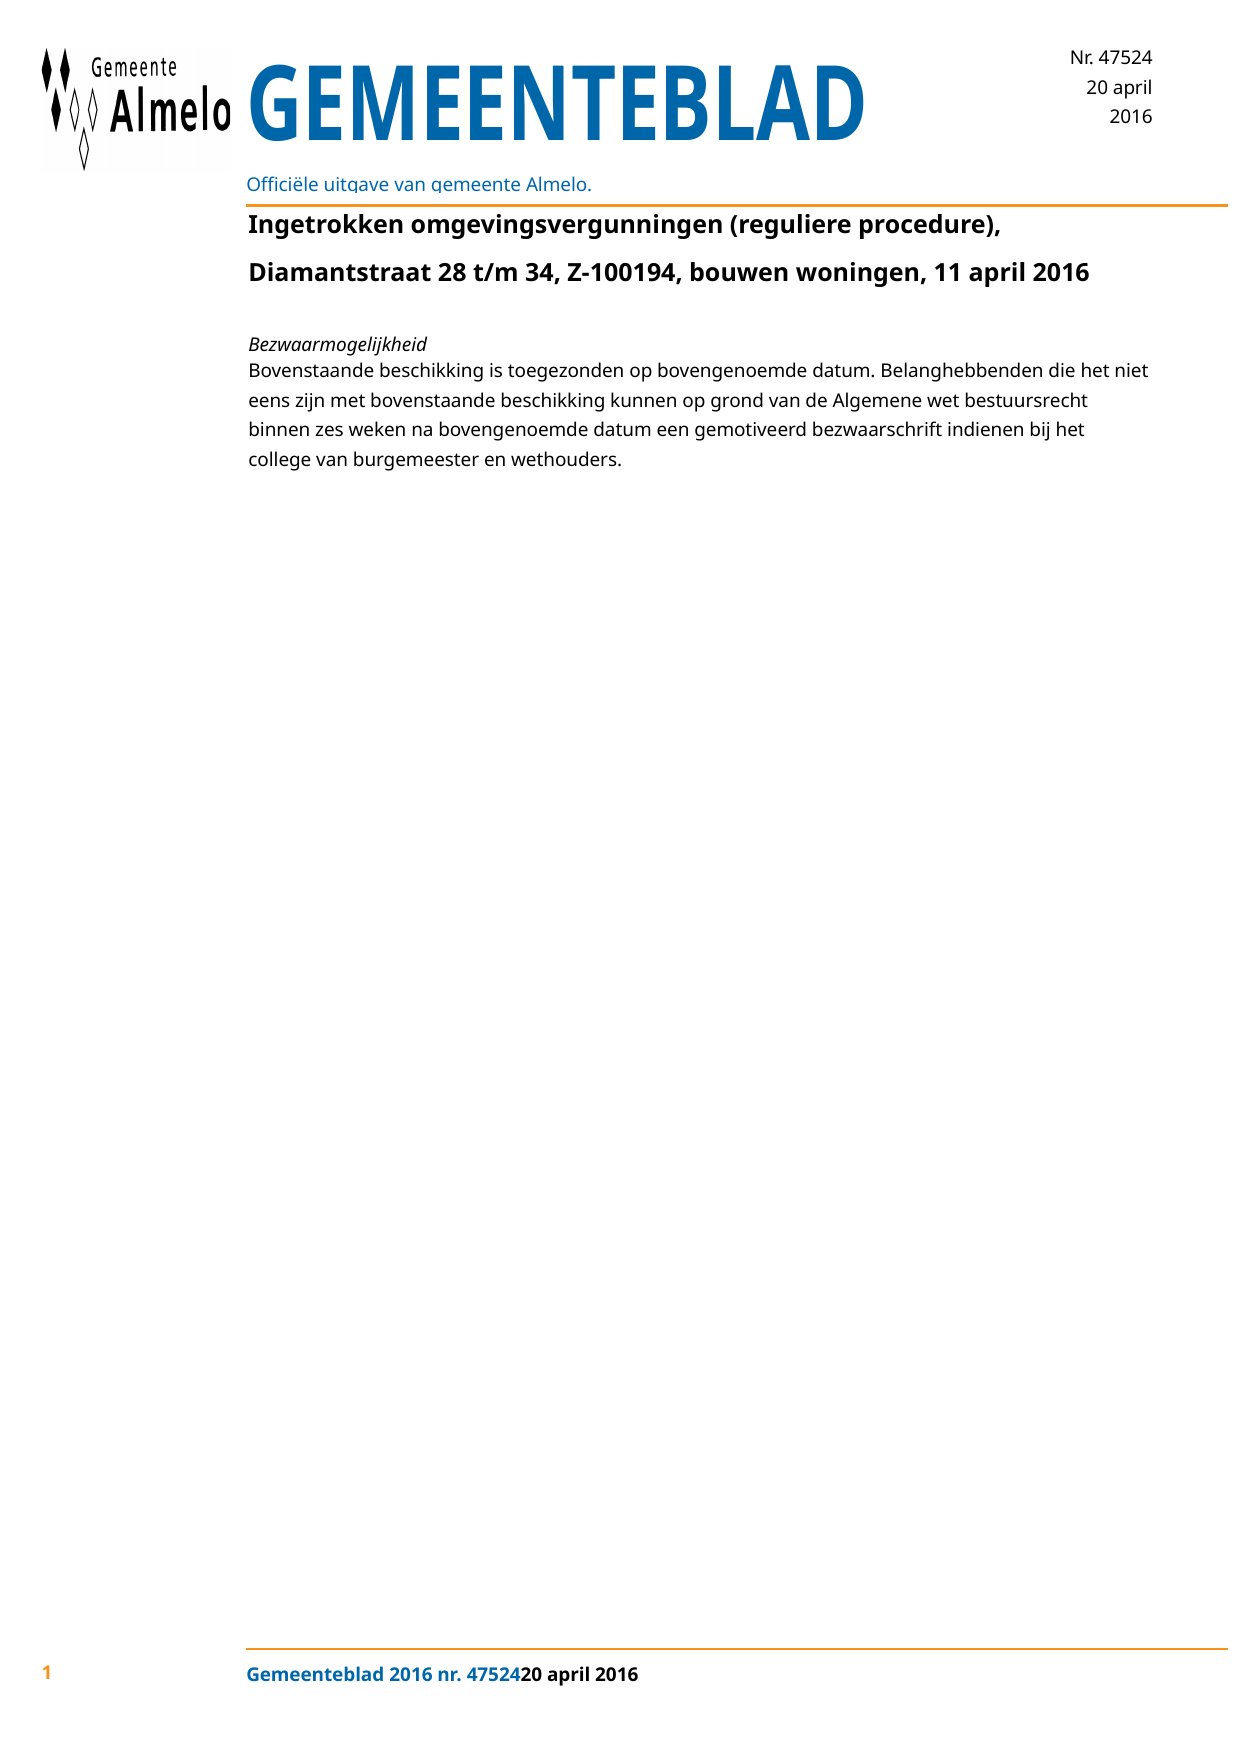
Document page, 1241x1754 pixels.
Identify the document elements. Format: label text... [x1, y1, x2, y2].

picture [41, 47, 231, 172]
text Bovenstaande beschikking is toegezonden op bovengenoemde datum. Belanghebbenden die het niet eens zijn met bovenstaande beschikking kunnen op grond van de Algemene wet bestuursrecht binnen zes weken na bovengenoemde datum een gemotiveerd bezwaarschrift indienen bij het college van burgemeester en wethouders. [248, 357, 1152, 472]
text Ingetrokken omgevingsvergunningen (reguliere procedure), Diamantstraat 28 t/m 34, Z-100194, bouwen woningen, 11 april 2016 [248, 207, 1152, 288]
text Bezwaarmogelijkheid [248, 331, 1152, 357]
